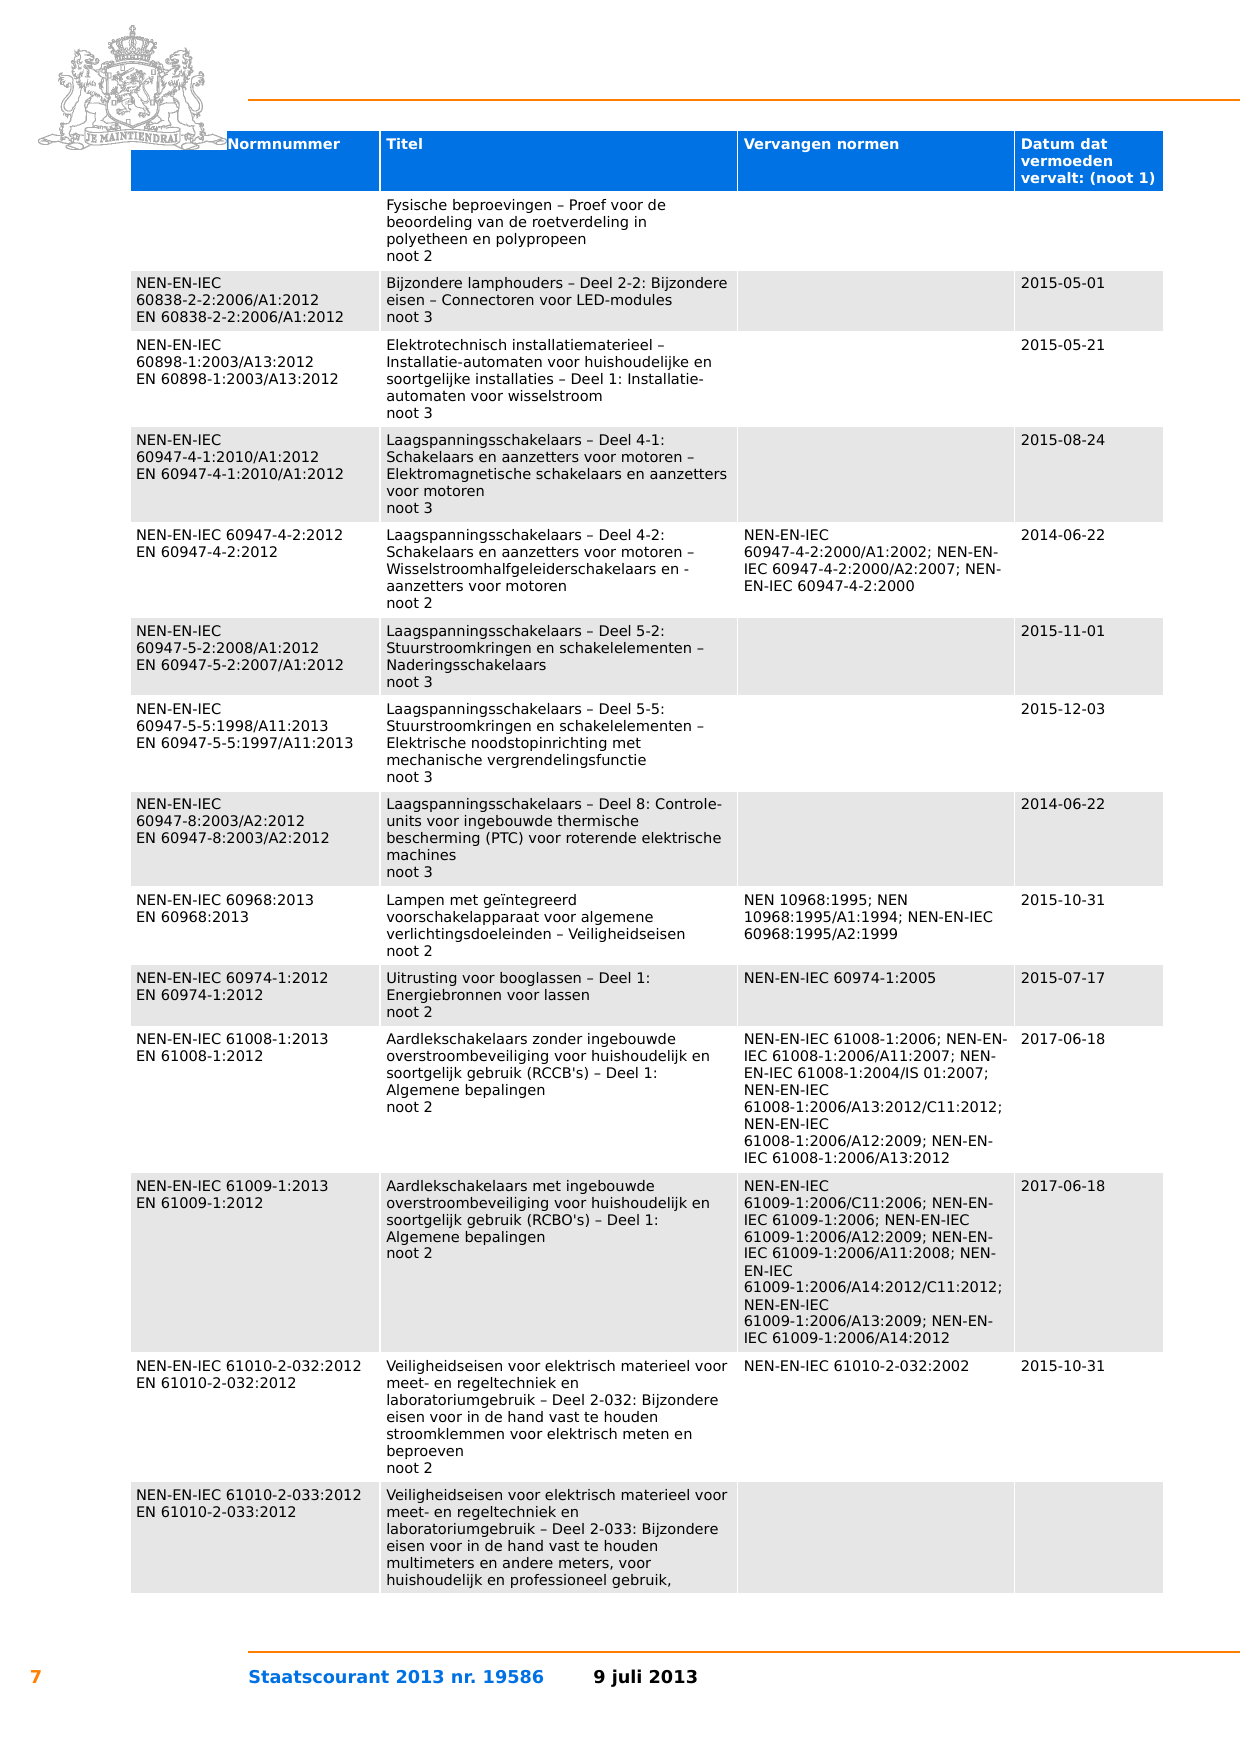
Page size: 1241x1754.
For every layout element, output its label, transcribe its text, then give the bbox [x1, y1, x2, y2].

table_cell 2017-06-18 [1015, 1027, 1163, 1172]
table_cell NEN-EN-IEC 60947-4-2:2000/A1:2002; NEN-EN-IEC 60947-4-2:2000/A2:2007; NEN-EN-IEC 60947-4-2:2000 [738, 523, 1014, 617]
table_cell 2014-06-22 [1015, 792, 1163, 886]
table_cell NEN-EN-IEC 61008-1:2013 EN 61008-1:2012 [131, 1027, 379, 1172]
table_cell [738, 1482, 1014, 1593]
table_cell 2014-06-22 [1015, 523, 1163, 617]
table_cell NEN-EN-IEC 60898-1:2003/A13:2012 EN 60898-1:2003/A13:2012 [131, 332, 379, 426]
table_cell 2015-10-31 [1015, 1353, 1163, 1481]
table_cell NEN-EN-IEC 60974-1:2012 EN 60974-1:2012 [131, 965, 379, 1026]
table_cell [738, 618, 1014, 695]
table_cell Veiligheidseisen voor elektrisch materieel voor meet- en regeltechniek en laboratoriumgebruik – Deel 2-032: Bijzondere eisen voor in de hand vast te houden stroomklemmen voor elektrisch meten en beproeven noot 2 [381, 1353, 737, 1481]
table_cell NEN-EN-IEC 60968:2013 EN 60968:2013 [131, 887, 379, 964]
table_cell Fysische beproevingen – Proef voor de beoordeling van de roetverdeling in polyetheen en polypropeen noot 2 [381, 192, 737, 269]
table_cell 2015-10-31 [1015, 887, 1163, 964]
table_cell Veiligheidseisen voor elektrisch materieel voor meet- en regeltechniek en laboratoriumgebruik – Deel 2-033: Bijzondere eisen voor in de hand vast te houden multimeters en andere meters, voor huishoudelijk en professioneel gebruik, [381, 1482, 737, 1593]
table_cell Laagspanningsschakelaars – Deel 8: Controle-units voor ingebouwde thermische bescherming (PTC) voor roterende elektrische machines noot 3 [381, 792, 737, 886]
table_cell Lampen met geïntegreerd voorschakelapparaat voor algemene verlichtingsdoeleinden – Veiligheidseisen noot 2 [381, 887, 737, 964]
table_cell 2015-11-01 [1015, 618, 1163, 695]
table_cell [738, 332, 1014, 426]
table_cell NEN-EN-IEC 61010-2-032:2012 EN 61010-2-032:2012 [131, 1353, 379, 1481]
table_cell 2015-05-01 [1015, 271, 1163, 331]
table_cell NEN-EN-IEC 60947-4-1:2010/A1:2012 EN 60947-4-1:2010/A1:2012 [131, 427, 379, 522]
table_cell [738, 792, 1014, 886]
table_cell NEN-EN-IEC 61010-2-033:2012 EN 61010-2-033:2012 [131, 1482, 379, 1593]
table_cell Uitrusting voor booglassen – Deel 1: Energiebronnen voor lassen noot 2 [381, 965, 737, 1026]
table_cell [738, 427, 1014, 522]
table_cell NEN-EN-IEC 61010-2-032:2002 [738, 1353, 1014, 1481]
table_cell Bijzondere lamphouders – Deel 2-2: Bijzondere eisen – Connectoren voor LED-modules noot 3 [381, 271, 737, 331]
table_cell NEN-EN-IEC 60974-1:2005 [738, 965, 1014, 1026]
table_cell NEN 10968:1995; NEN 10968:1995/A1:1994; NEN-EN-IEC 60968:1995/A2:1999 [738, 887, 1014, 964]
table_cell NEN-EN-IEC 60838-2-2:2006/A1:2012 EN 60838-2-2:2006/A1:2012 [131, 271, 379, 331]
table_cell 2017-06-18 [1015, 1173, 1163, 1352]
table_header Titel [381, 131, 737, 191]
table_cell Laagspanningsschakelaars – Deel 4-1: Schakelaars en aanzetters voor motoren – Elektromagnetische schakelaars en aanzetters voor motoren noot 3 [381, 427, 737, 522]
table_cell NEN-EN-IEC 60947-5-5:1998/A11:2013 EN 60947-5-5:1997/A11:2013 [131, 696, 379, 791]
table_cell 2015-12-03 [1015, 696, 1163, 791]
table_cell 2015-08-24 [1015, 427, 1163, 522]
table_cell [131, 192, 379, 269]
table_cell [1015, 1482, 1163, 1593]
picture [38, 25, 227, 150]
table_cell NEN-EN-IEC 61008-1:2006; NEN-EN-IEC 61008-1:2006/A11:2007; NEN-EN-IEC 61008-1:2004/IS 01:2007; NEN-EN-IEC 61008-1:2006/A13:2012/C11:2012; NEN-EN-IEC 61008-1:2006/A12:2009; NEN-EN-IEC 61008-1:2006/A13:2012 [738, 1027, 1014, 1172]
table_cell NEN-EN-IEC 60947-8:2003/A2:2012 EN 60947-8:2003/A2:2012 [131, 792, 379, 886]
table_cell NEN-EN-IEC 61009-1:2006/C11:2006; NEN-EN-IEC 61009-1:2006; NEN-EN-IEC 61009-1:2006/A12:2009; NEN-EN-IEC 61009-1:2006/A11:2008; NEN-EN-IEC 61009-1:2006/A14:2012/C11:2012; NEN-EN-IEC 61009-1:2006/A13:2009; NEN-EN-IEC 61009-1:2006/A14:2012 [738, 1173, 1014, 1352]
table_cell [738, 271, 1014, 331]
table_cell Laagspanningsschakelaars – Deel 5-2: Stuurstroomkringen en schakelelementen – Naderingsschakelaars noot 3 [381, 618, 737, 695]
table_cell [1015, 192, 1163, 269]
table_cell 2015-05-21 [1015, 332, 1163, 426]
table_cell Aardlekschakelaars met ingebouwde overstroombeveiliging voor huishoudelijk en soortgelijk gebruik (RCBO's) – Deel 1: Algemene bepalingen noot 2 [381, 1173, 737, 1352]
table_cell Elektrotechnisch installatiematerieel – Installatie-automaten voor huishoudelijke en soortgelijke installaties – Deel 1: Installatie-automaten voor wisselstroom noot 3 [381, 332, 737, 426]
table_header Datum dat vermoeden vervalt: (noot 1) [1015, 131, 1163, 191]
table_cell Aardlekschakelaars zonder ingebouwde overstroombeveiliging voor huishoudelijk en soortgelijk gebruik (RCCB's) – Deel 1: Algemene bepalingen noot 2 [381, 1027, 737, 1172]
table_cell Laagspanningsschakelaars – Deel 5-5: Stuurstroomkringen en schakelelementen – Elektrische noodstopinrichting met mechanische vergrendelingsfunctie noot 3 [381, 696, 737, 791]
table_cell NEN-EN-IEC 60947-5-2:2008/A1:2012 EN 60947-5-2:2007/A1:2012 [131, 618, 379, 695]
table_cell Laagspanningsschakelaars – Deel 4-2: Schakelaars en aanzetters voor motoren – Wisselstroomhalfgeleiderschakelaars en -aanzetters voor motoren noot 2 [381, 523, 737, 617]
table_cell NEN-EN-IEC 61009-1:2013 EN 61009-1:2012 [131, 1173, 379, 1352]
table_cell 2015-07-17 [1015, 965, 1163, 1026]
table_header Vervangen normen [738, 131, 1014, 191]
table_cell [738, 192, 1014, 269]
table_cell NEN-EN-IEC 60947-4-2:2012 EN 60947-4-2:2012 [131, 523, 379, 617]
table_cell [738, 696, 1014, 791]
table_header Normnummer [131, 131, 379, 191]
